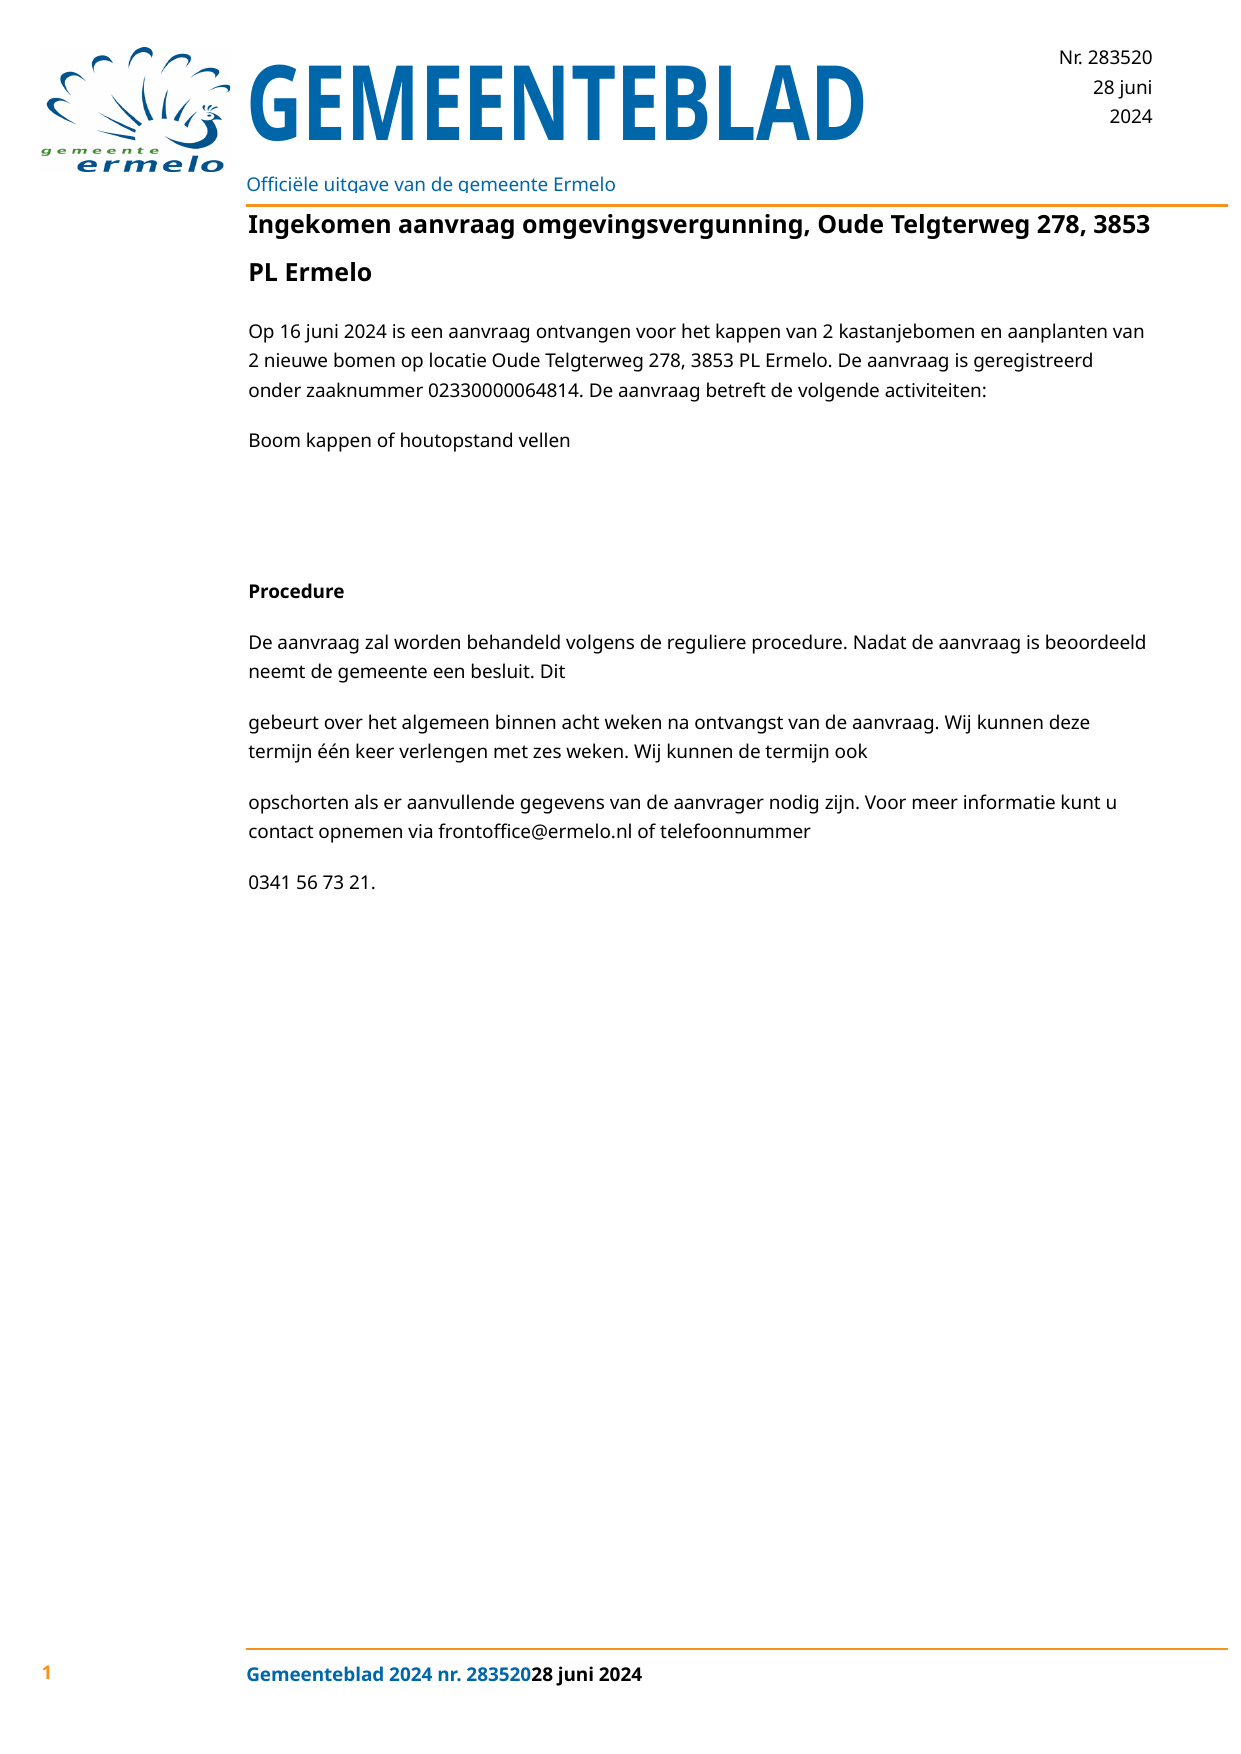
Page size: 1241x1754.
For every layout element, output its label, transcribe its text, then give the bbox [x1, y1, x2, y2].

picture [41, 47, 231, 172]
text De aanvraag zal worden behandeld volgens de reguliere procedure. Nadat de aanvraag is beoordeeld neemt de gemeente een besluit. Dit [248, 629, 1152, 684]
text opschorten als er aanvullende gegevens van de aanvrager nodig zijn. Voor meer informatie kunt u contact opnemen via frontoffice@ermelo.nl of telefoonnummer [248, 789, 1152, 844]
text gebeurt over het algemeen binnen acht weken na ontvangst van de aanvraag. Wij kunnen deze termijn één keer verlengen met zes weken. Wij kunnen de termijn ook [248, 709, 1152, 764]
text 0341 56 73 21. [248, 869, 1152, 895]
text Op 16 juni 2024 is een aanvraag ontvangen voor het kappen van 2 kastanjebomen en aanplanten van 2 nieuwe bomen op locatie Oude Telgterweg 278, 3853 PL Ermelo. De aanvraag is geregistreerd onder zaaknummer 02330000064814. De aanvraag betreft de volgende activiteiten: [248, 318, 1152, 403]
text Ingekomen aanvraag omgevingsvergunning, Oude Telgterweg 278, 3853 PL Ermelo [248, 207, 1152, 288]
text Procedure [248, 579, 1152, 604]
text Boom kappen of houtopstand vellen [248, 427, 1152, 453]
